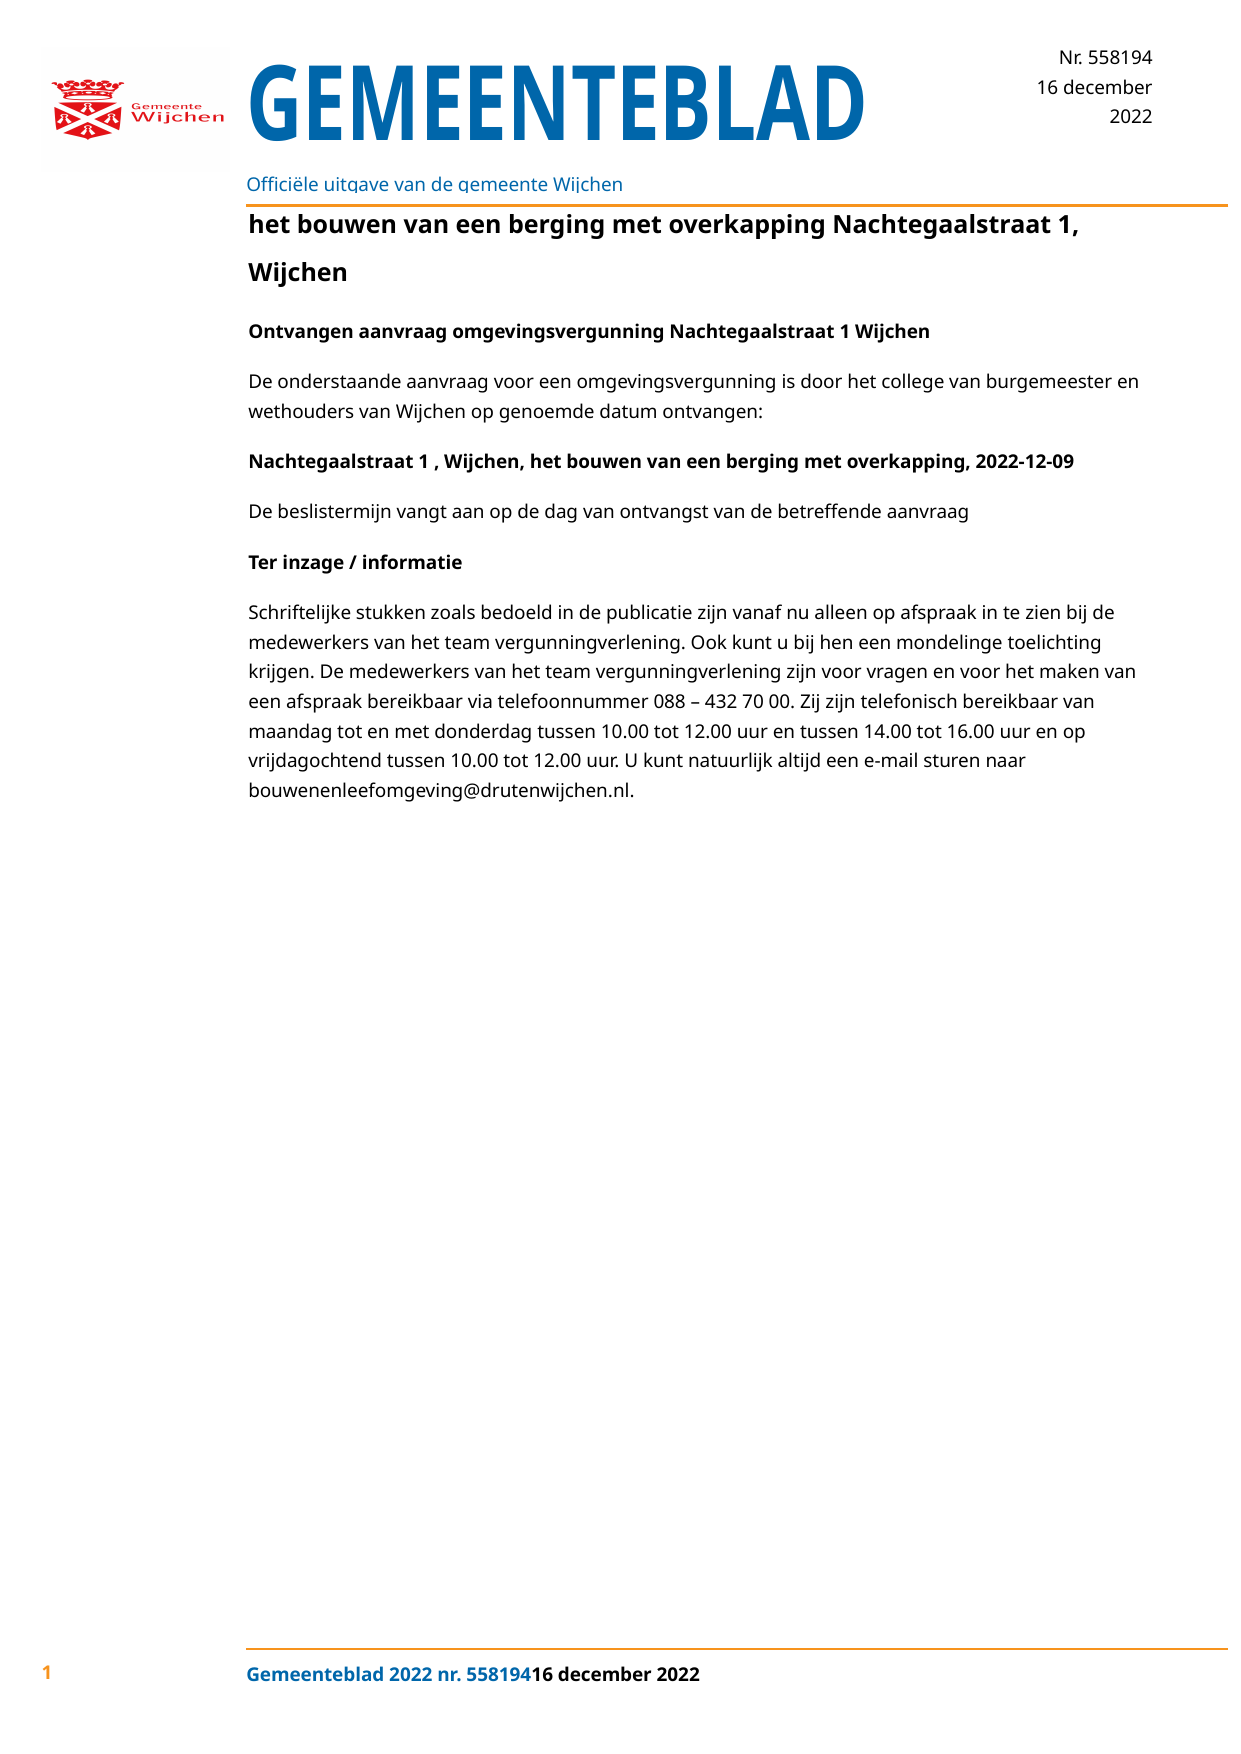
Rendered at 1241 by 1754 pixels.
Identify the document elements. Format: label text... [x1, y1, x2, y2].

text Schriftelijke stukken zoals bedoeld in de publicatie zijn vanaf nu alleen op afspraak in te zien bij de medewerkers van het team vergunningverlening. Ook kunt u bij hen een mondelinge toelichting krijgen. De medewerkers van het team vergunningverlening zijn voor vragen en voor het maken van een afspraak bereikbaar via telefoonnummer 088 – 432 70 00. Zij zijn telefonisch bereikbaar van maandag tot en met donderdag tussen 10.00 tot 12.00 uur en tussen 14.00 tot 16.00 uur en op vrijdagochtend tussen 10.00 tot 12.00 uur. U kunt natuurlijk altijd een e-mail sturen naar bouwenenleefomgeving@drutenwijchen.nl. [248, 599, 1152, 803]
picture [41, 47, 231, 172]
text het bouwen van een berging met overkapping Nachtegaalstraat 1, Wijchen [248, 207, 1152, 288]
text De beslistermijn vangt aan op de dag van ontvangst van de betreffende aanvraag [248, 499, 1152, 524]
text Ontvangen aanvraag omgevingsvergunning Nachtegaalstraat 1 Wijchen [248, 318, 1152, 344]
text De onderstaande aanvraag voor een omgevingsvergunning is door het college van burgemeester en wethouders van Wijchen op genoemde datum ontvangen: [248, 368, 1152, 424]
text Nachtegaalstraat 1 , Wijchen, het bouwen van een berging met overkapping, 2022-12-09 [248, 448, 1152, 474]
text Ter inzage / informatie [248, 549, 1152, 575]
